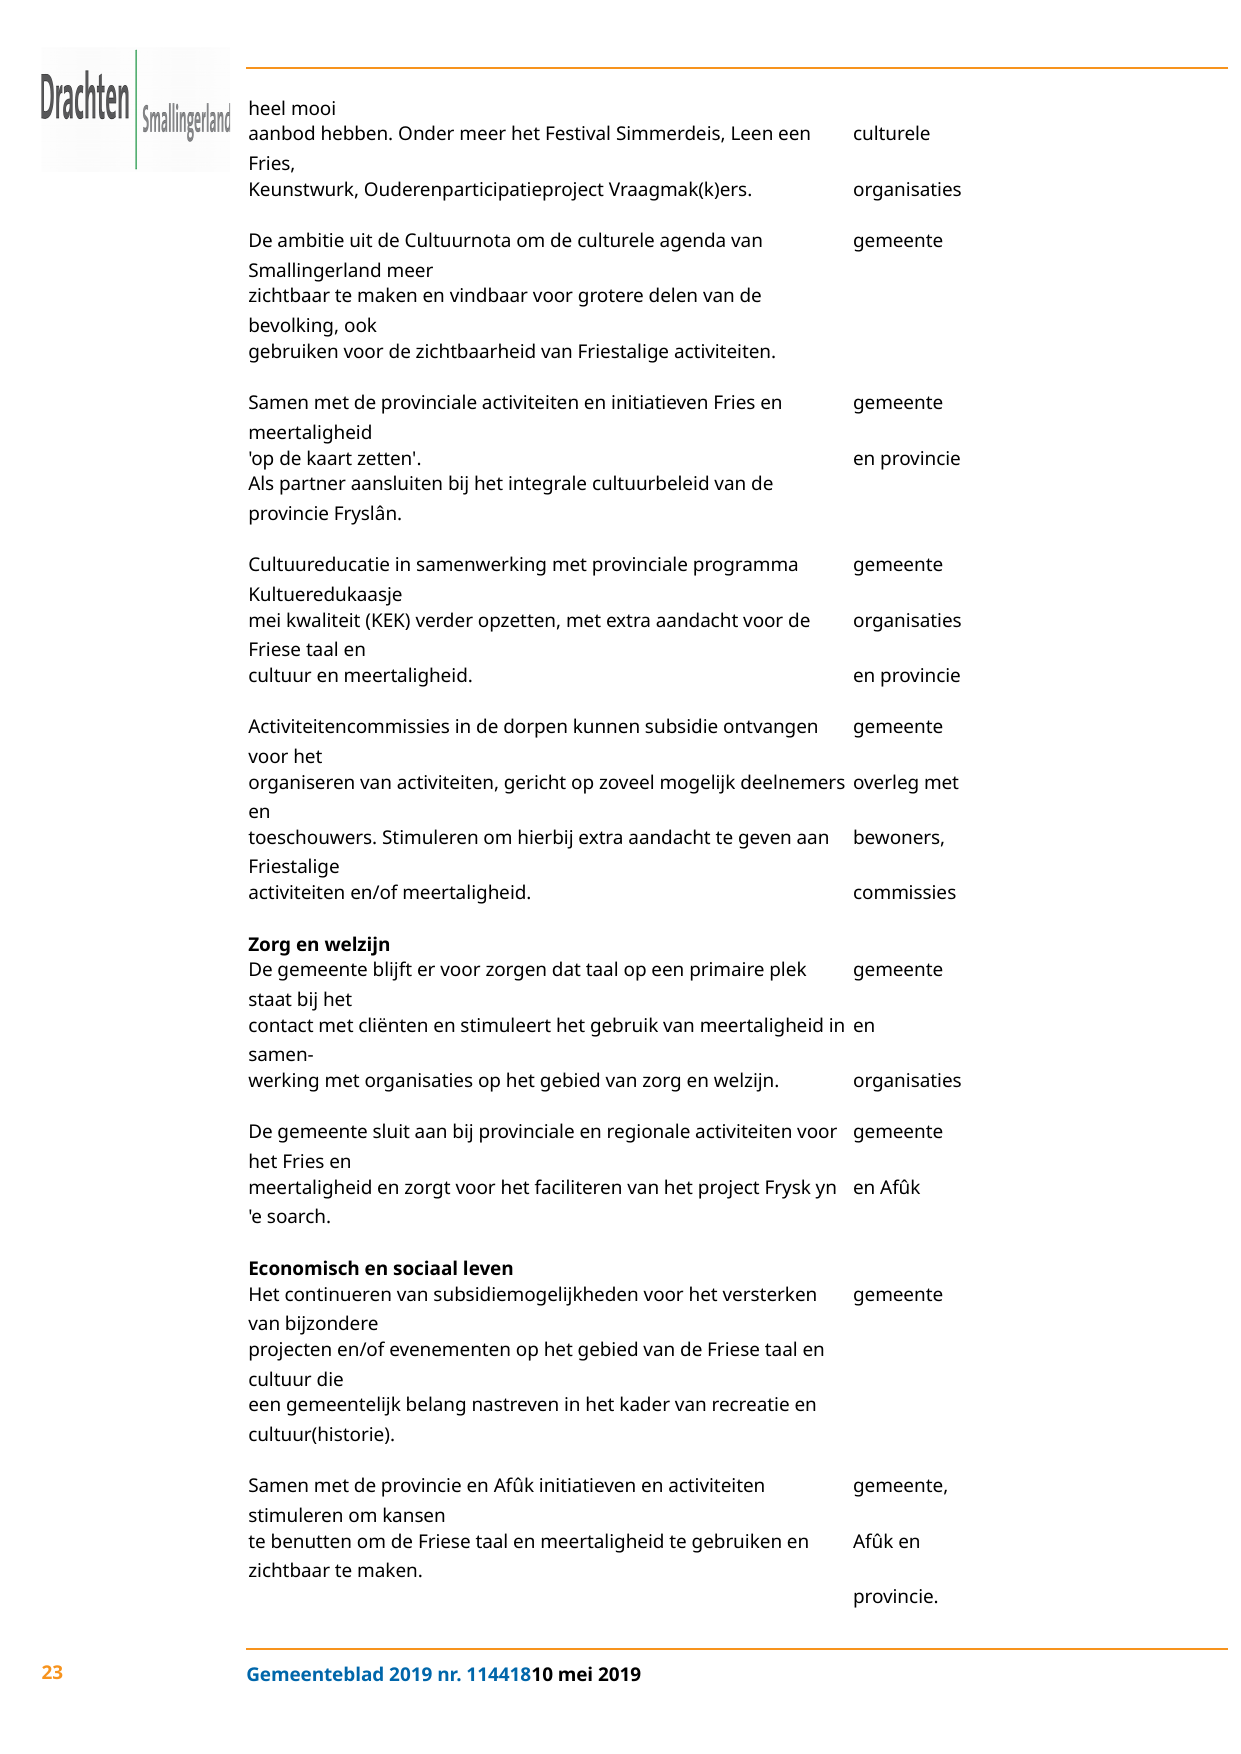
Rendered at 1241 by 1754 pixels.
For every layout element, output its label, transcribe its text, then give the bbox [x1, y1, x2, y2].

table_cell Cultuureducatie in samenwerking met provinciale programma Kultueredukaasje [248, 551, 853, 607]
table_cell Afûk en [853, 1528, 1152, 1583]
table_cell [853, 202, 1152, 227]
table_cell organisaties [853, 176, 1152, 202]
table_cell Keunstwurk, Ouderenparticipatieproject Vraagmak(k)ers. [248, 176, 853, 202]
table_cell [248, 905, 853, 931]
table_cell [248, 364, 853, 389]
table_cell en provincie [853, 445, 1152, 470]
table_cell [853, 931, 1152, 957]
table_cell [853, 1229, 1152, 1255]
table_cell organisaties [853, 1067, 1152, 1093]
table_cell gemeente [853, 1281, 1152, 1336]
table_cell culturele [853, 121, 1152, 176]
table_cell [853, 1336, 1152, 1391]
table_cell [853, 1093, 1152, 1119]
table_cell organiseren van activiteiten, gericht op zoveel mogelijk deelnemers en [248, 769, 853, 824]
table_cell gemeente [853, 1119, 1152, 1174]
table_cell [853, 905, 1152, 931]
table_cell activiteiten en/of meertaligheid. [248, 880, 853, 905]
table_cell [248, 1583, 853, 1609]
table_cell overleg met [853, 769, 1152, 824]
table_cell zichtbaar te maken en vindbaar voor grotere delen van de bevolking, ook [248, 283, 853, 338]
table_cell [853, 688, 1152, 713]
table_cell Het continueren van subsidiemogelijkheden voor het versterken van bijzondere [248, 1281, 853, 1336]
table_cell 'op de kaart zetten'. [248, 445, 853, 470]
table_cell gemeente [853, 957, 1152, 1012]
table_cell Activiteitencommissies in de dorpen kunnen subsidie ontvangen voor het [248, 714, 853, 769]
table_cell [248, 526, 853, 551]
table_cell De ambitie uit de Cultuurnota om de culturele agenda van Smallingerland meer [248, 227, 853, 283]
table_cell een gemeentelijk belang nastreven in het kader van recreatie en cultuur(historie). [248, 1391, 853, 1447]
table_cell en Afûk [853, 1174, 1152, 1229]
table_cell [248, 1447, 853, 1472]
table_cell [248, 1093, 853, 1119]
table_cell [248, 202, 853, 227]
table_cell contact met cliënten en stimuleert het gebruik van meertaligheid in samen- [248, 1012, 853, 1067]
table_cell werking met organisaties op het gebied van zorg en welzijn. [248, 1067, 853, 1093]
table_cell Samen met de provincie en Afûk initiatieven en activiteiten stimuleren om kansen [248, 1473, 853, 1528]
table_cell [853, 1391, 1152, 1447]
table_cell [853, 338, 1152, 364]
table_cell Zorg en welzijn [248, 931, 853, 957]
table_cell [248, 688, 853, 713]
table_cell De gemeente sluit aan bij provinciale en regionale activiteiten voor het Fries en [248, 1119, 853, 1174]
table_cell te benutten om de Friese taal en meertaligheid te gebruiken en zichtbaar te maken. [248, 1528, 853, 1583]
table_cell De gemeente blijft er voor zorgen dat taal op een primaire plek staat bij het [248, 957, 853, 1012]
table_cell [248, 1229, 853, 1255]
table_cell Economisch en sociaal leven [248, 1255, 853, 1281]
table_cell cultuur en meertaligheid. [248, 662, 853, 688]
table_cell gemeente [853, 389, 1152, 445]
table_cell organisaties [853, 607, 1152, 662]
table_cell [853, 526, 1152, 551]
table_cell [853, 1447, 1152, 1472]
picture [41, 47, 231, 172]
table_cell [853, 1255, 1152, 1281]
table_cell en provincie [853, 662, 1152, 688]
table_cell gemeente [853, 714, 1152, 769]
table_cell gebruiken voor de zichtbaarheid van Friestalige activiteiten. [248, 338, 853, 364]
table_cell gemeente [853, 227, 1152, 283]
table_cell meertaligheid en zorgt voor het faciliteren van het project Frysk yn 'e soarch. [248, 1174, 853, 1229]
table_cell toeschouwers. Stimuleren om hierbij extra aandacht te geven aan Friestalige [248, 824, 853, 879]
table_cell [853, 364, 1152, 389]
table_cell commissies [853, 880, 1152, 905]
table_cell [853, 470, 1152, 526]
table_cell aanbod hebben. Onder meer het Festival Simmerdeis, Leen een Fries, [248, 121, 853, 176]
table_cell en [853, 1012, 1152, 1067]
table_cell [853, 283, 1152, 338]
table_cell projecten en/of evenementen op het gebied van de Friese taal en cultuur die [248, 1336, 853, 1391]
table_cell provincie. [853, 1583, 1152, 1609]
table_cell Samen met de provinciale activiteiten en initiatieven Fries en meertaligheid [248, 389, 853, 445]
table_cell [853, 95, 1152, 121]
table_cell Als partner aansluiten bij het integrale cultuurbeleid van de provincie Fryslân. [248, 470, 853, 526]
table_cell bewoners, [853, 824, 1152, 879]
table_cell gemeente [853, 551, 1152, 607]
table_cell gemeente, [853, 1473, 1152, 1528]
table_cell heel mooi [248, 95, 853, 121]
table_cell mei kwaliteit (KEK) verder opzetten, met extra aandacht voor de Friese taal en [248, 607, 853, 662]
